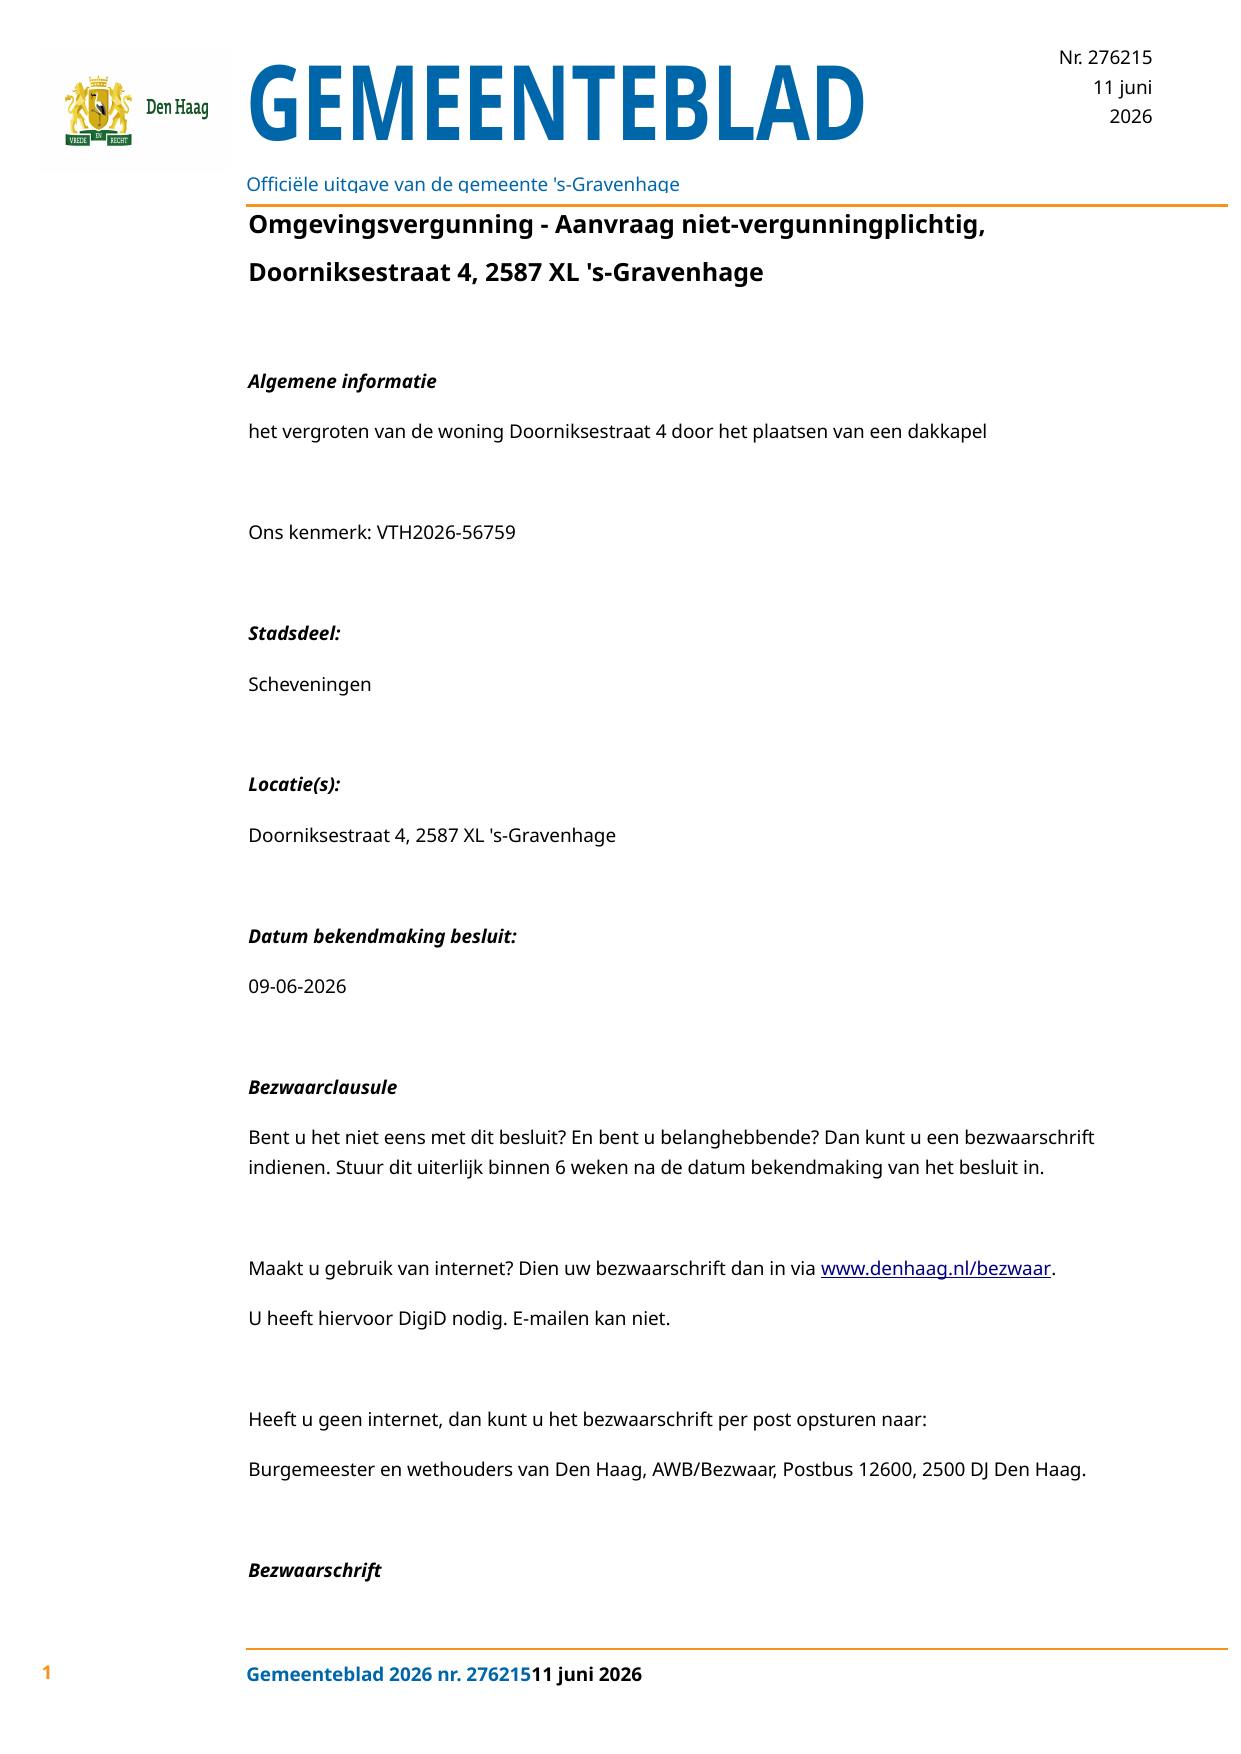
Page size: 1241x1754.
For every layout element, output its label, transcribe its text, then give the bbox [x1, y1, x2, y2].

text Maakt u gebruik van internet? Dien uw bezwaarschrift dan in via www.denhaag.nl/bezwaar. [248, 1255, 1152, 1281]
picture [41, 47, 231, 172]
text Omgevingsvergunning - Aanvraag niet-vergunningplichtig, Doorniksestraat 4, 2587 XL 's-Gravenhage [248, 207, 1152, 288]
text Heeft u geen internet, dan kunt u het bezwaarschrift per post opsturen naar: [248, 1406, 1152, 1432]
text Stadsdeel: [248, 620, 1152, 646]
text Bent u het niet eens met dit besluit? En bent u belanghebbende? Dan kunt u een bezwaarschrift indienen. Stuur dit uiterlijk binnen 6 weken na de datum bekendmaking van het besluit in. [248, 1124, 1152, 1180]
text Bezwaarschrift [248, 1557, 1152, 1583]
text Burgemeester en wethouders van Den Haag, AWB/Bezwaar, Postbus 12600, 2500 DJ Den Haag. [248, 1457, 1152, 1482]
text Doorniksestraat 4, 2587 XL 's-Gravenhage [248, 822, 1152, 848]
text 09-06-2026 [248, 973, 1152, 999]
text Scheveningen [248, 671, 1152, 697]
text U heeft hiervoor DigiD nodig. E-mailen kan niet. [248, 1305, 1152, 1331]
text Locatie(s): [248, 772, 1152, 797]
text Ons kenmerk: VTH2026-56759 [248, 519, 1152, 545]
text Algemene informatie [248, 368, 1152, 394]
text het vergroten van de woning Doorniksestraat 4 door het plaatsen van een dakkapel [248, 419, 1152, 444]
text Bezwaarclausule [248, 1074, 1152, 1100]
text Datum bekendmaking besluit: [248, 923, 1152, 949]
